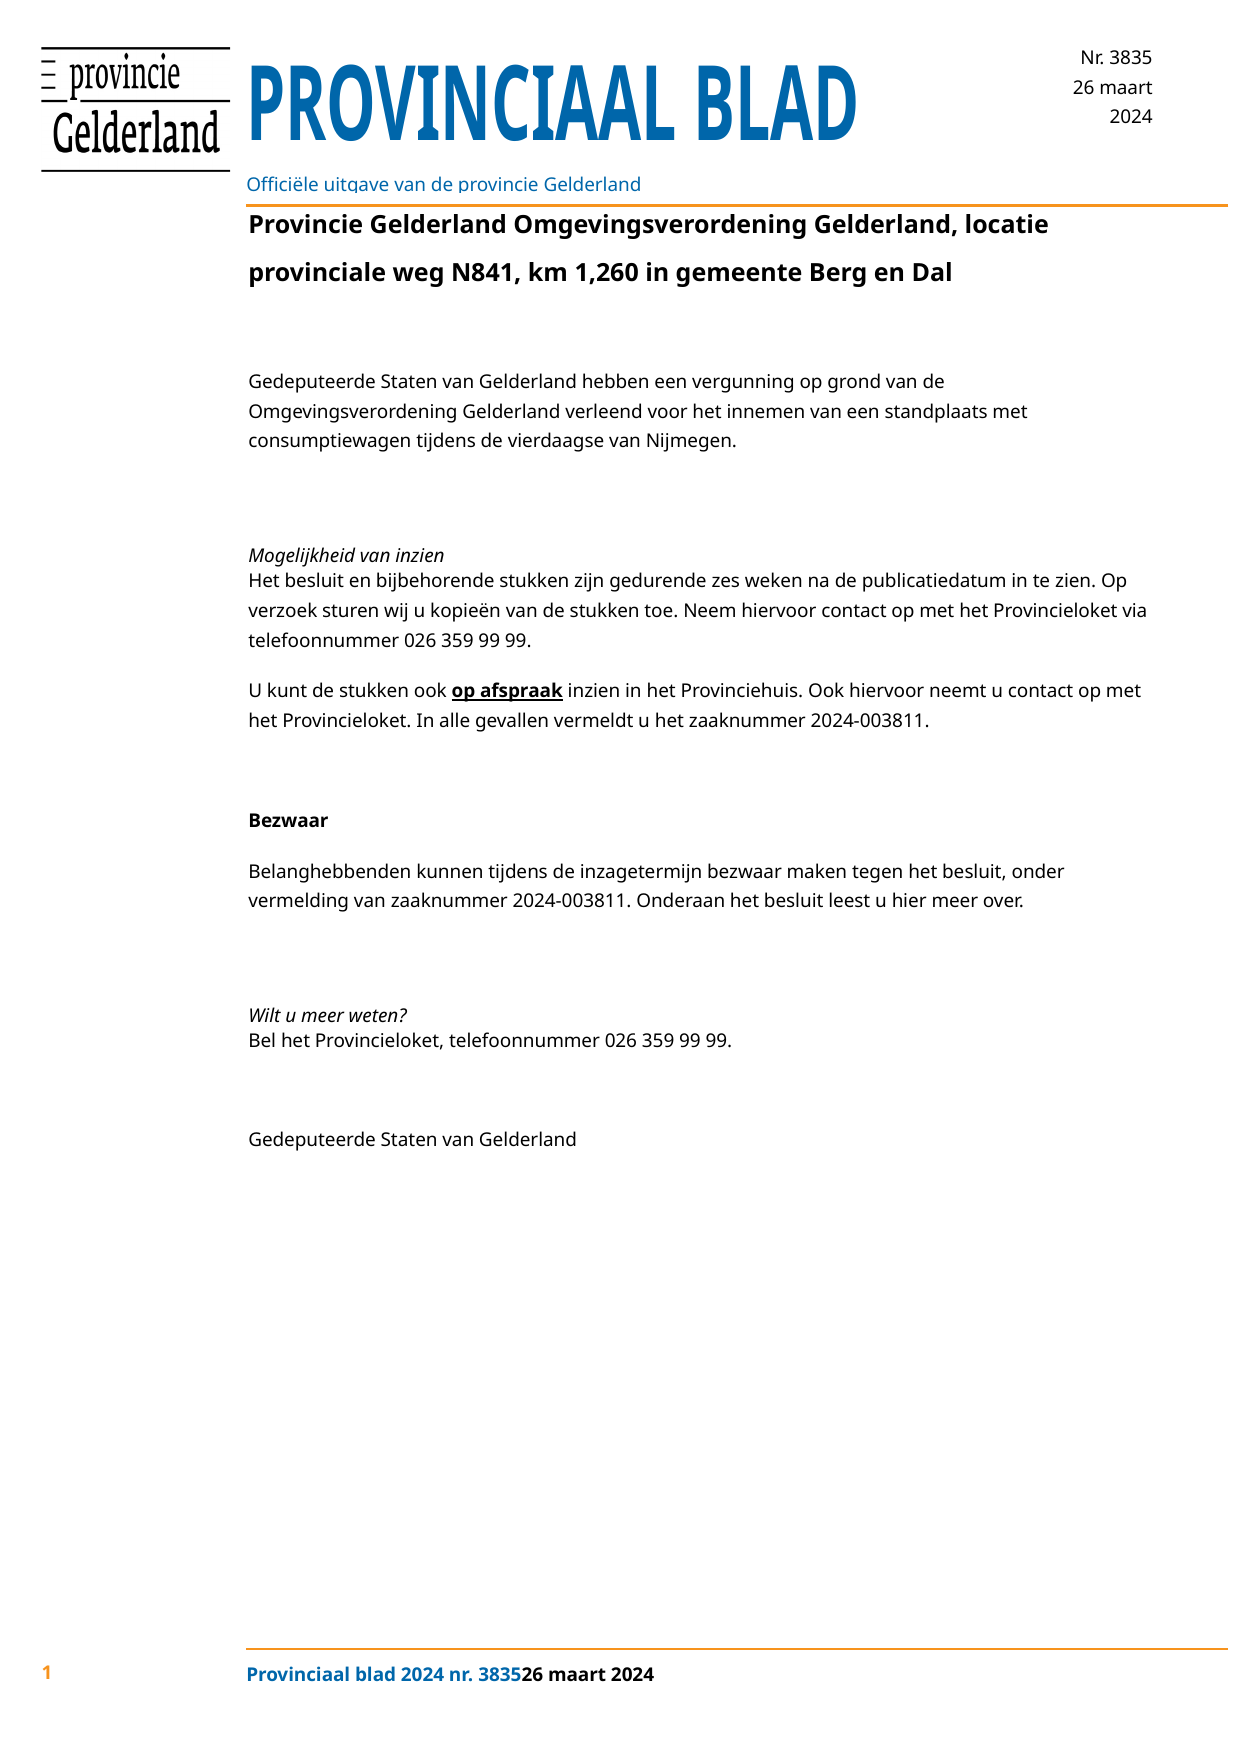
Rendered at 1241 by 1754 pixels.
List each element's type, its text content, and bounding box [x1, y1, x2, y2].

text Gedeputeerde Staten van Gelderland [248, 1126, 1152, 1152]
text Bezwaar [248, 808, 1152, 833]
text Bel het Provincieloket, telefoonnummer 026 359 99 99. [248, 1028, 1152, 1053]
picture [41, 47, 231, 172]
text Gedeputeerde Staten van Gelderland hebben een vergunning op grond van de Omgevingsverordening Gelderland verleend voor het innemen van een standplaats met consumptiewagen tijdens de vierdaagse van Nijmegen. [248, 368, 1152, 453]
text Mogelijkheid van inzien [248, 542, 1152, 568]
text Belanghebbenden kunnen tijdens de inzagetermijn bezwaar maken tegen het besluit, onder vermelding van zaaknummer 2024-003811. Onderaan het besluit leest u hier meer over. [248, 858, 1152, 913]
text Wilt u meer weten? [248, 1002, 1152, 1028]
text Het besluit en bijbehorende stukken zijn gedurende zes weken na de publicatiedatum in te zien. Op verzoek sturen wij u kopieën van de stukken toe. Neem hiervoor contact op met het Provincieloket via telefoonnummer 026 359 99 99. [248, 568, 1152, 652]
text Provincie Gelderland Omgevingsverordening Gelderland, locatie provinciale weg N841, km 1,260 in gemeente Berg en Dal [248, 207, 1152, 288]
text U kunt de stukken ook op afspraak inzien in het Provinciehuis. Ook hiervoor neemt u contact op met het Provincieloket. In alle gevallen vermeldt u het zaaknummer 2024-003811. [248, 677, 1152, 732]
